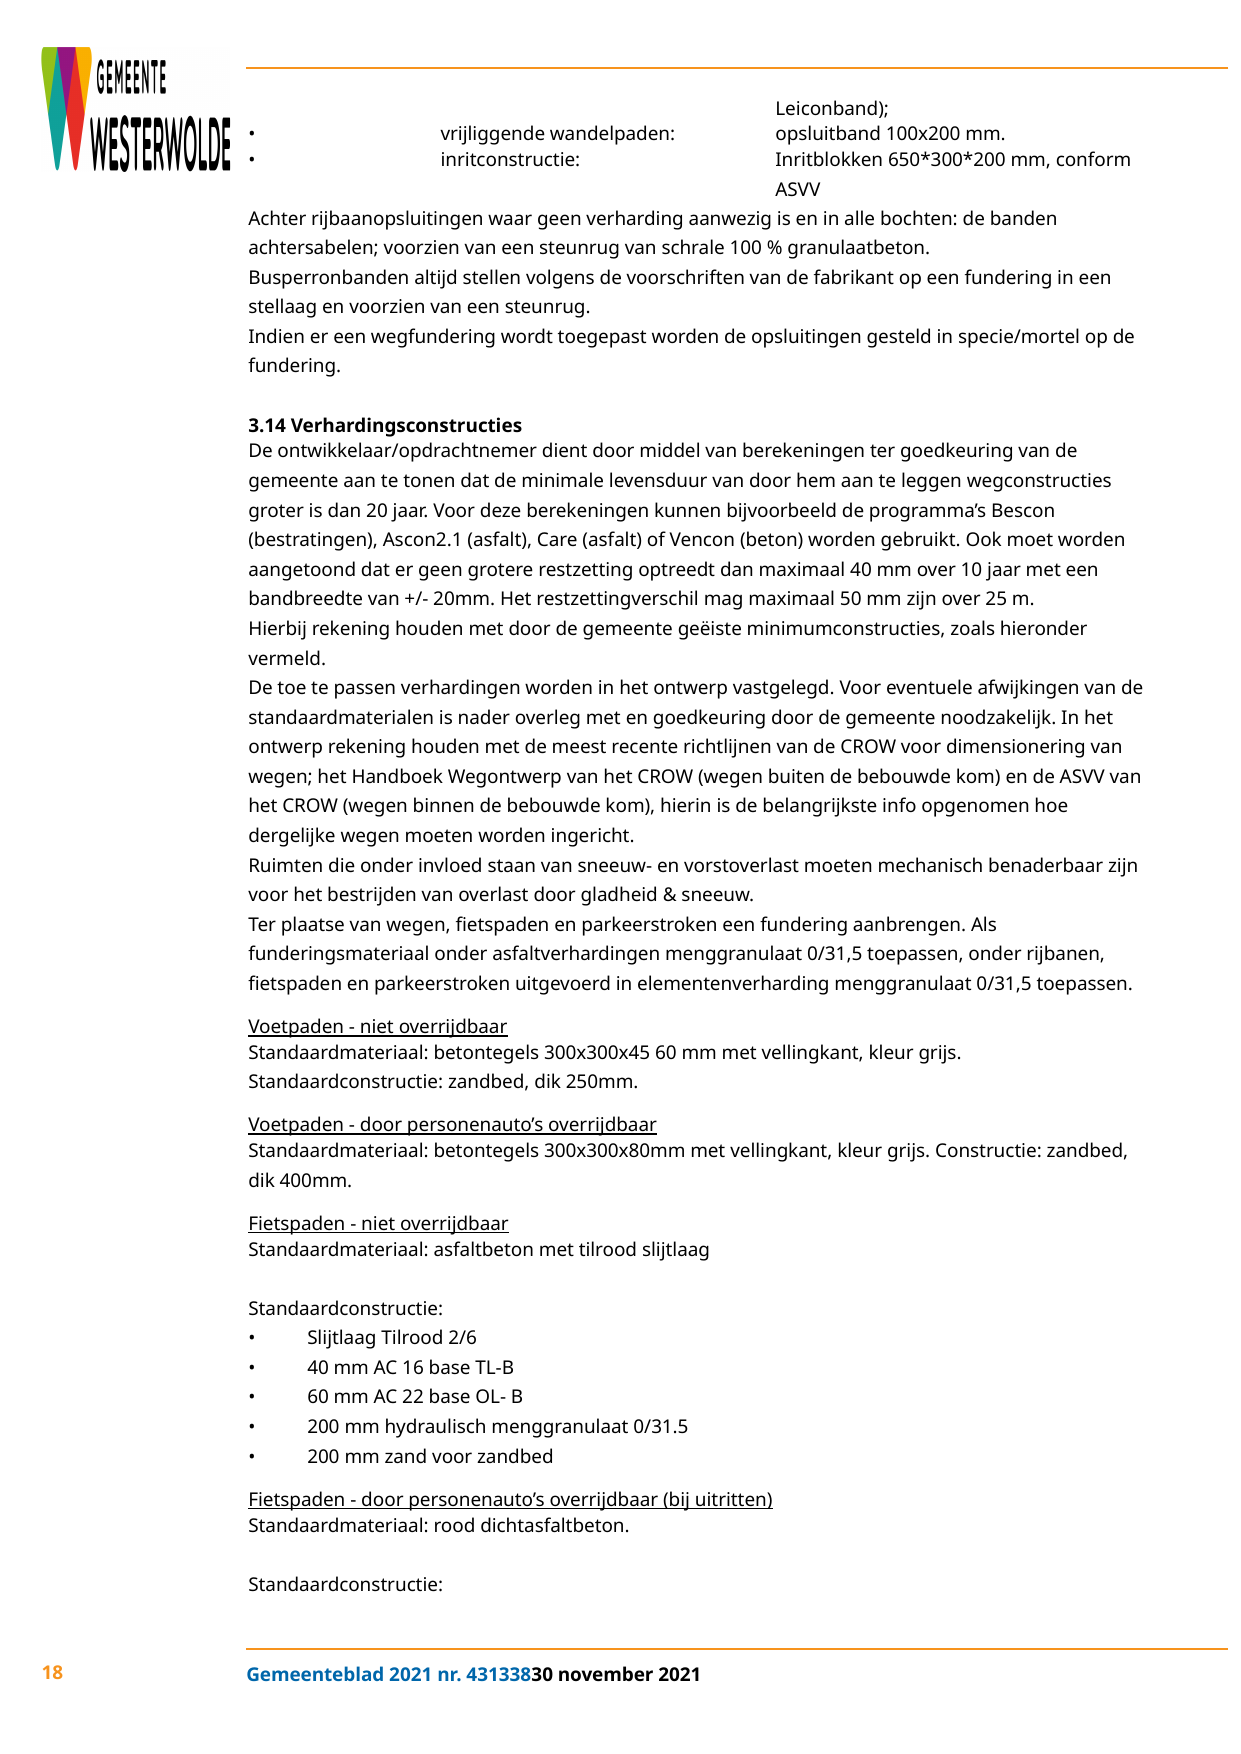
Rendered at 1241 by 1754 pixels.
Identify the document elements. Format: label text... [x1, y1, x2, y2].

table_cell Inritblokken 650*300*200 mm, conform ASVV [775, 146, 1152, 202]
table_cell [248, 95, 440, 121]
text Ter plaatse van wegen, fietspaden en parkeerstroken een fundering aanbrengen. Als funderingsmateriaal onder asfaltverhardingen menggranulaat 0/31,5 toepassen, onder rijbanen, fietspaden en parkeerstroken uitgevoerd in elementenverharding menggranulaat 0/31,5 toepassen. [248, 911, 1152, 996]
picture [41, 47, 231, 172]
table_cell inritconstructie: [440, 146, 775, 202]
text Voetpaden - door personenauto’s overrijdbaar [248, 1112, 1152, 1137]
text Standaardconstructie: [248, 1295, 1152, 1321]
list Slijtlaag Tilrood 2/6 [248, 1324, 1152, 1350]
table_cell • [248, 146, 440, 202]
text Standaardconstructie: [248, 1571, 1152, 1597]
table_cell • [248, 121, 440, 146]
text Fietspaden - door personenauto’s overrijdbaar (bij uitritten) [248, 1486, 1152, 1512]
text Standaardmateriaal: rood dichtasfaltbeton. [248, 1512, 1152, 1537]
text Fietspaden - niet overrijdbaar [248, 1210, 1152, 1236]
text Ruimten die onder invloed staan van sneeuw- en vorstoverlast moeten mechanisch benaderbaar zijn voor het bestrijden van overlast door gladheid & sneeuw. [248, 852, 1152, 907]
text 3.14 Verhardingsconstructies [248, 412, 1152, 438]
text Standaardmateriaal: betontegels 300x300x80mm met vellingkant, kleur grijs. Constructie: zandbed, dik 400mm. [248, 1137, 1152, 1193]
text De ontwikkelaar/opdrachtnemer dient door middel van berekeningen ter goedkeuring van de gemeente aan te tonen dat de minimale levensduur van door hem aan te leggen wegconstructies groter is dan 20 jaar. Voor deze berekeningen kunnen bijvoorbeeld de programma’s Bescon (bestratingen), Ascon2.1 (asfalt), Care (asfalt) of Vencon (beton) worden gebruikt. Ook moet worden aangetoond dat er geen grotere restzetting optreedt dan maximaal 40 mm over 10 jaar met een bandbreedte van +/- 20mm. Het restzettingverschil mag maximaal 50 mm zijn over 25 m. [248, 438, 1152, 611]
text Achter rijbaanopsluitingen waar geen verharding aanwezig is en in alle bochten: de banden achtersabelen; voorzien van een steunrug van schrale 100 % granulaatbeton. [248, 205, 1152, 260]
text Busperronbanden altijd stellen volgens de voorschriften van de fabrikant op een fundering in een stellaag en voorzien van een steunrug. [248, 264, 1152, 319]
text Indien er een wegfundering wordt toegepast worden de opsluitingen gesteld in specie/mortel op de fundering. [248, 323, 1152, 378]
list 60 mm AC 22 base OL- B [248, 1384, 1152, 1409]
table_cell [440, 95, 775, 121]
table_cell vrijliggende wandelpaden: [440, 121, 775, 146]
text Voetpaden - niet overrijdbaar [248, 1013, 1152, 1039]
table_cell Leiconband); [775, 95, 1152, 121]
list 40 mm AC 16 base TL-B [248, 1354, 1152, 1380]
text Standaardmateriaal: betontegels 300x300x45 60 mm met vellingkant, kleur grijs. Standaardconstructie: zandbed, dik 250mm. [248, 1039, 1152, 1094]
list 200 mm zand voor zandbed [248, 1443, 1152, 1469]
table_cell opsluitband 100x200 mm. [775, 121, 1152, 146]
text Hierbij rekening houden met door de gemeente geëiste minimumconstructies, zoals hieronder vermeld. [248, 615, 1152, 670]
text Standaardmateriaal: asfaltbeton met tilrood slijtlaag [248, 1236, 1152, 1262]
list 200 mm hydraulisch menggranulaat 0/31.5 [248, 1413, 1152, 1439]
text De toe te passen verhardingen worden in het ontwerp vastgelegd. Voor eventuele afwijkingen van de standaardmaterialen is nader overleg met en goedkeuring door de gemeente noodzakelijk. In het ontwerp rekening houden met de meest recente richtlijnen van de CROW voor dimensionering van wegen; het Handboek Wegontwerp van het CROW (wegen buiten de bebouwde kom) en de ASVV van het CROW (wegen binnen de bebouwde kom), hierin is de belangrijkste info opgenomen hoe dergelijke wegen moeten worden ingericht. [248, 674, 1152, 848]
